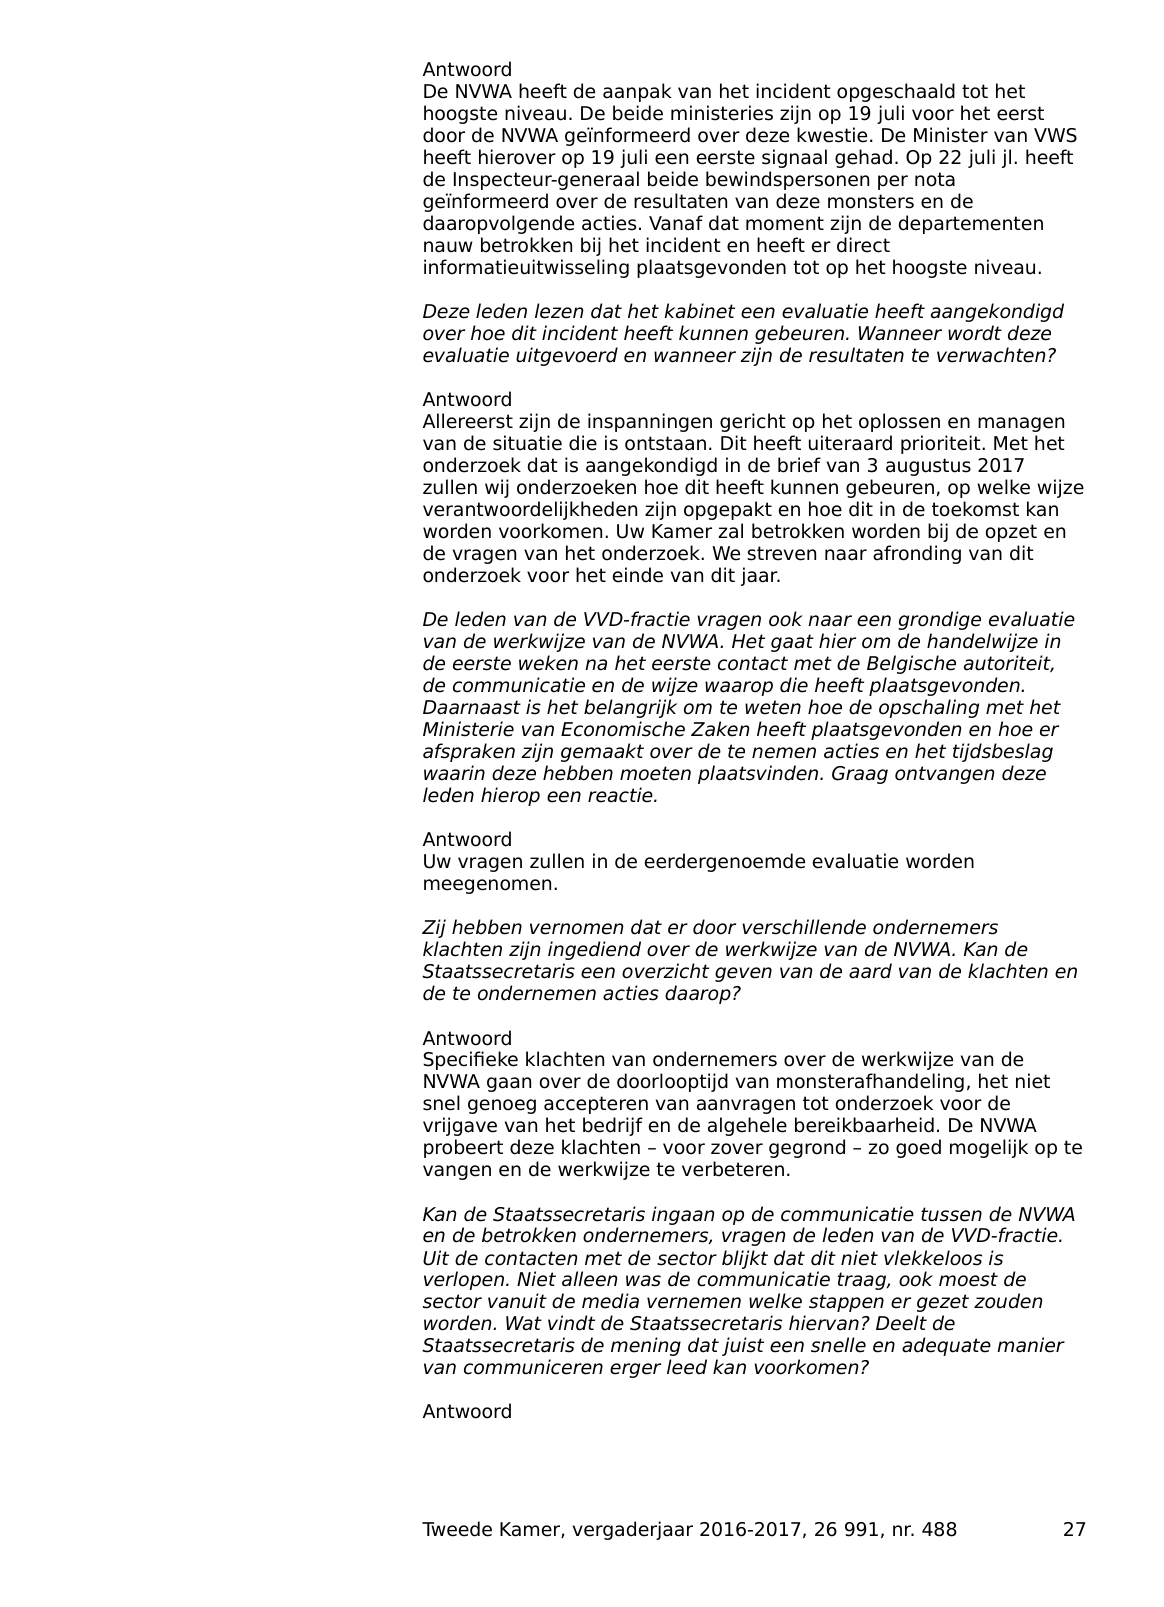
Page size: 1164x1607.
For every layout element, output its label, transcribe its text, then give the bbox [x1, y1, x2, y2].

text Allereerst zijn de inspanningen gericht op het oplossen en managen van de situatie die is ontstaan. Dit heeft uiteraard prioriteit. Met het onderzoek dat is aangekondigd in de brief van 3 augustus 2017 zullen wij onderzoeken hoe dit heeft kunnen gebeuren, op welke wijze verantwoordelijkheden zijn opgepakt en hoe dit in de toekomst kan worden voorkomen. Uw Kamer zal betrokken worden bij de opzet en de vragen van het onderzoek. We streven naar afronding van dit onderzoek voor het einde van dit jaar. [422, 411, 1087, 587]
text Antwoord [422, 1027, 1087, 1049]
text Kan de Staatssecretaris ingaan op de communicatie tussen de NVWA en de betrokken ondernemers, vragen de leden van de VVD-fractie. Uit de contacten met de sector blijkt dat dit niet vlekkeloos is verlopen. Niet alleen was de communicatie traag, ook moest de sector vanuit de media vernemen welke stappen er gezet zouden worden. Wat vindt de Staatssecretaris hiervan? Deelt de Staatssecretaris de mening dat juist een snelle en adequate manier van communiceren erger leed kan voorkomen? [422, 1203, 1087, 1379]
text De NVWA heeft de aanpak van het incident opgeschaald tot het hoogste niveau. De beide ministeries zijn op 19 juli voor het eerst door de NVWA geïnformeerd over deze kwestie. De Minister van VWS heeft hierover op 19 juli een eerste signaal gehad. Op 22 juli jl. heeft de Inspecteur-generaal beide bewindspersonen per nota geïnformeerd over de resultaten van deze monsters en de daaropvolgende acties. Vanaf dat moment zijn de departementen nauw betrokken bij het incident en heeft er direct informatieuitwisseling plaatsgevonden tot op het hoogste niveau. [422, 81, 1087, 279]
text Specifieke klachten van ondernemers over de werkwijze van de NVWA gaan over de doorlooptijd van monsterafhandeling, het niet snel genoeg accepteren van aanvragen tot onderzoek voor de vrijgave van het bedrijf en de algehele bereikbaarheid. De NVWA probeert deze klachten – voor zover gegrond – zo goed mogelijk op te vangen en de werkwijze te verbeteren. [422, 1049, 1087, 1181]
text Antwoord [422, 59, 1087, 81]
text Antwoord [422, 829, 1087, 851]
text Antwoord [422, 1401, 1087, 1423]
text De leden van de VVD-fractie vragen ook naar een grondige evaluatie van de werkwijze van de NVWA. Het gaat hier om de handelwijze in de eerste weken na het eerste contact met de Belgische autoriteit, de communicatie en de wijze waarop die heeft plaatsgevonden. Daarnaast is het belangrijk om te weten hoe de opschaling met het Ministerie van Economische Zaken heeft plaatsgevonden en hoe er afspraken zijn gemaakt over de te nemen acties en het tijdsbeslag waarin deze hebben moeten plaatsvinden. Graag ontvangen deze leden hierop een reactie. [422, 609, 1087, 807]
text Deze leden lezen dat het kabinet een evaluatie heeft aangekondigd over hoe dit incident heeft kunnen gebeuren. Wanneer wordt deze evaluatie uitgevoerd en wanneer zijn de resultaten te verwachten? [422, 301, 1087, 367]
text Zij hebben vernomen dat er door verschillende ondernemers klachten zijn ingediend over de werkwijze van de NVWA. Kan de Staatssecretaris een overzicht geven van de aard van de klachten en de te ondernemen acties daarop? [422, 917, 1087, 1005]
text Uw vragen zullen in de eerdergenoemde evaluatie worden meegenomen. [422, 851, 1087, 895]
text Antwoord [422, 389, 1087, 411]
